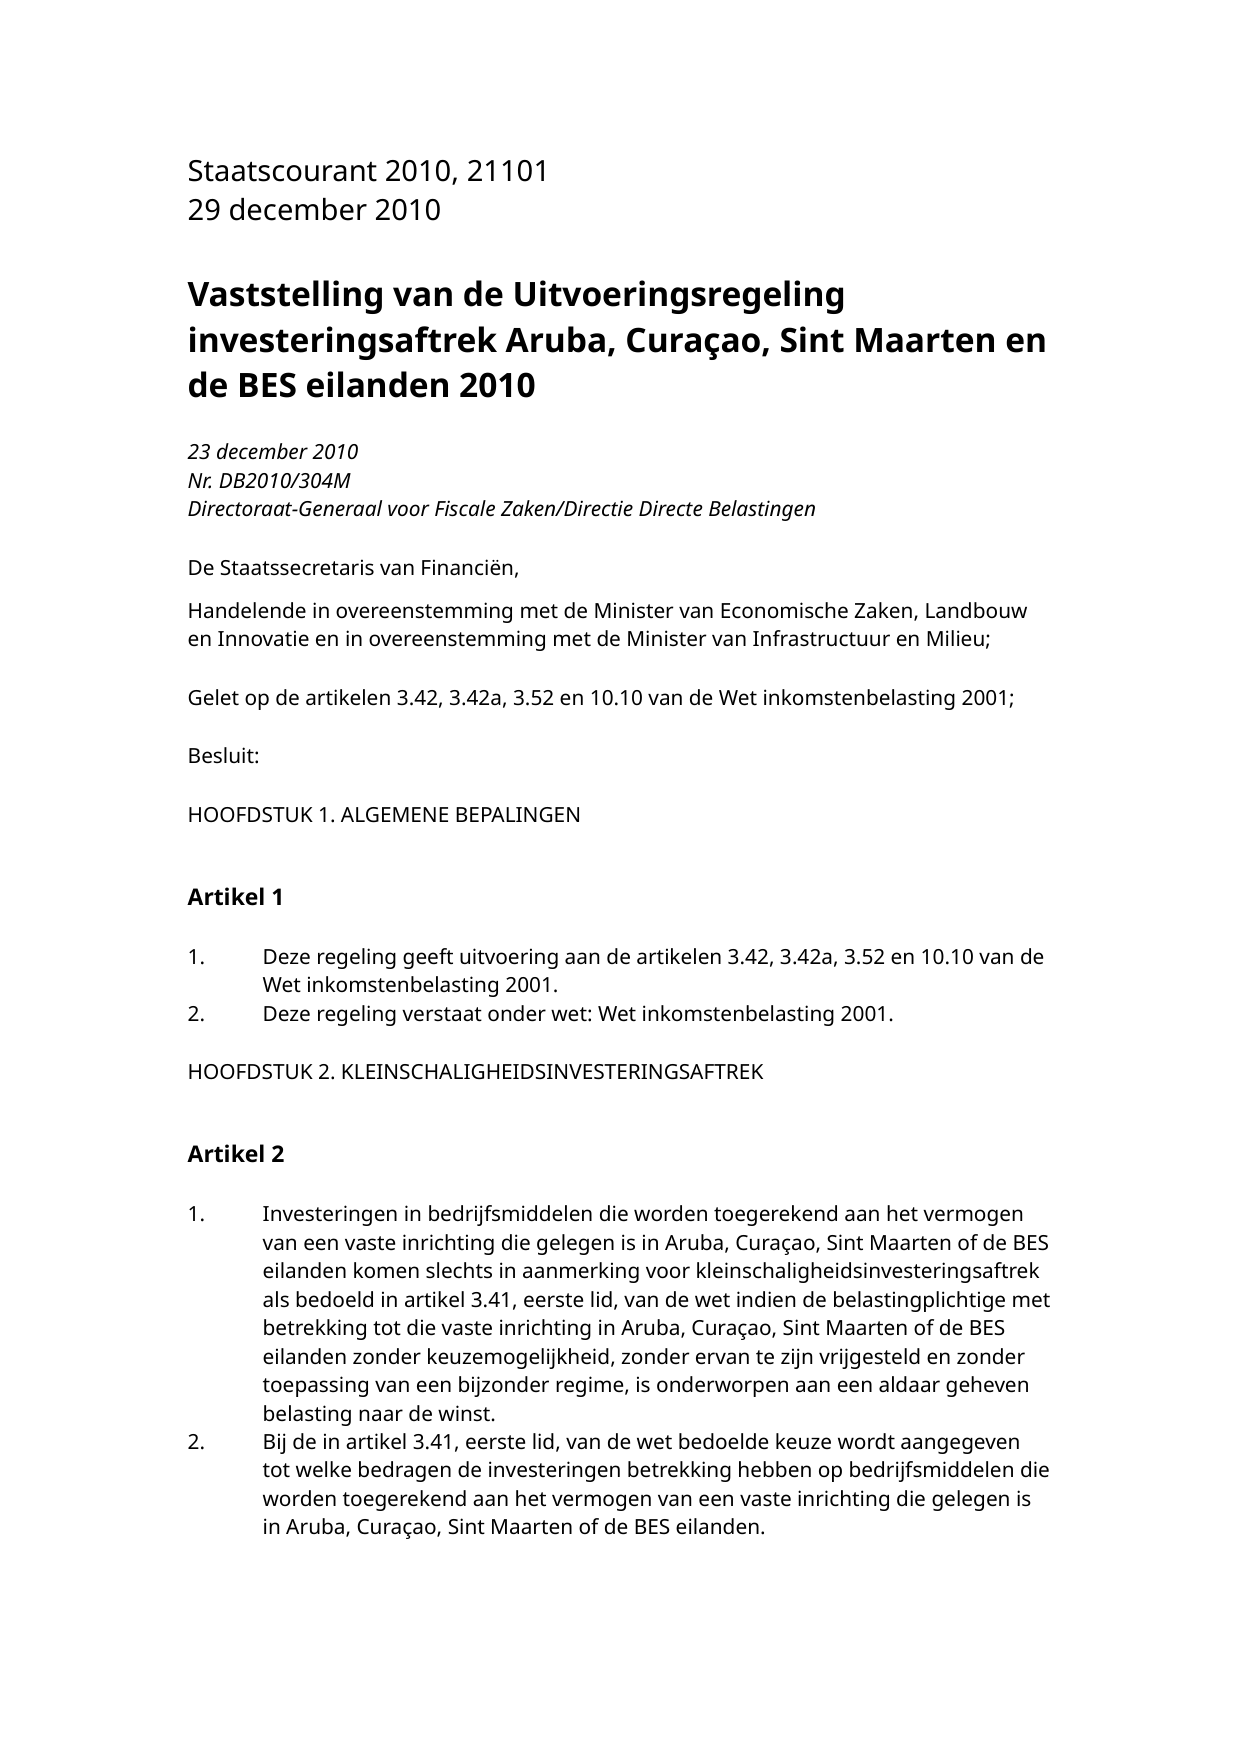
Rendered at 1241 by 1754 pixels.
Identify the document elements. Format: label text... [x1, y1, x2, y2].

subtitle HOOFDSTUK 1. ALGEMENE BEPALINGEN [187, 800, 1053, 828]
text Nr. DB2010/304M [187, 466, 1053, 494]
text Gelet op de artikelen 3.42, 3.42a, 3.52 en 10.10 van de Wet inkomstenbelasting 2001; [187, 683, 1053, 711]
subtitle Artikel 2 [187, 1138, 1053, 1169]
subtitle Artikel 1 [187, 881, 1053, 912]
list Deze regeling verstaat onder wet: Wet inkomstenbelasting 2001. [187, 999, 1053, 1027]
text 23 december 2010 [187, 437, 1053, 466]
text De Staatssecretaris van Financiën, [187, 553, 1053, 581]
text Handelende in overeenstemming met de Minister van Economische Zaken, Landbouw en Innovatie en in overeenstemming met de Minister van Infrastructuur en Milieu; [187, 596, 1053, 653]
subtitle HOOFDSTUK 2. KLEINSCHALIGHEIDSINVESTERINGSAFTREK [187, 1057, 1053, 1086]
list Bij de in artikel 3.41, eerste lid, van de wet bedoelde keuze wordt aangegeven tot welke bedragen de investeringen betrekking hebben op bedrijfsmiddelen die worden toegerekend aan het vermogen van een vaste inrichting die gelegen is in Aruba, Curaçao, Sint Maarten of de BES eilanden. [187, 1427, 1053, 1541]
text 29 december 2010 [187, 190, 1053, 229]
text Besluit: [187, 741, 1053, 770]
list Deze regeling geeft uitvoering aan de artikelen 3.42, 3.42a, 3.52 en 10.10 van de Wet inkomstenbelasting 2001. [187, 942, 1053, 999]
text Directoraat-Generaal voor Fiscale Zaken/Directie Directe Belastingen [187, 494, 1053, 523]
subtitle Vaststelling van de Uitvoeringsregeling investeringsaftrek Aruba, Curaçao, Sint Maarten en de BES eilanden 2010 [187, 271, 1053, 407]
list Investeringen in bedrijfsmiddelen die worden toegerekend aan het vermogen van een vaste inrichting die gelegen is in Aruba, Curaçao, Sint Maarten of de BES eilanden komen slechts in aanmerking voor kleinschaligheidsinvesteringsaftrek als bedoeld in artikel 3.41, eerste lid, van de wet indien de belastingplichtige met betrekking tot die vaste inrichting in Aruba, Curaçao, Sint Maarten of de BES eilanden zonder keuzemogelijkheid, zonder ervan te zijn vrijgesteld en zonder toepassing van een bijzonder regime, is onderworpen aan een aldaar geheven belasting naar de winst. [187, 1199, 1053, 1427]
text Staatscourant 2010, 21101 [187, 150, 1053, 190]
